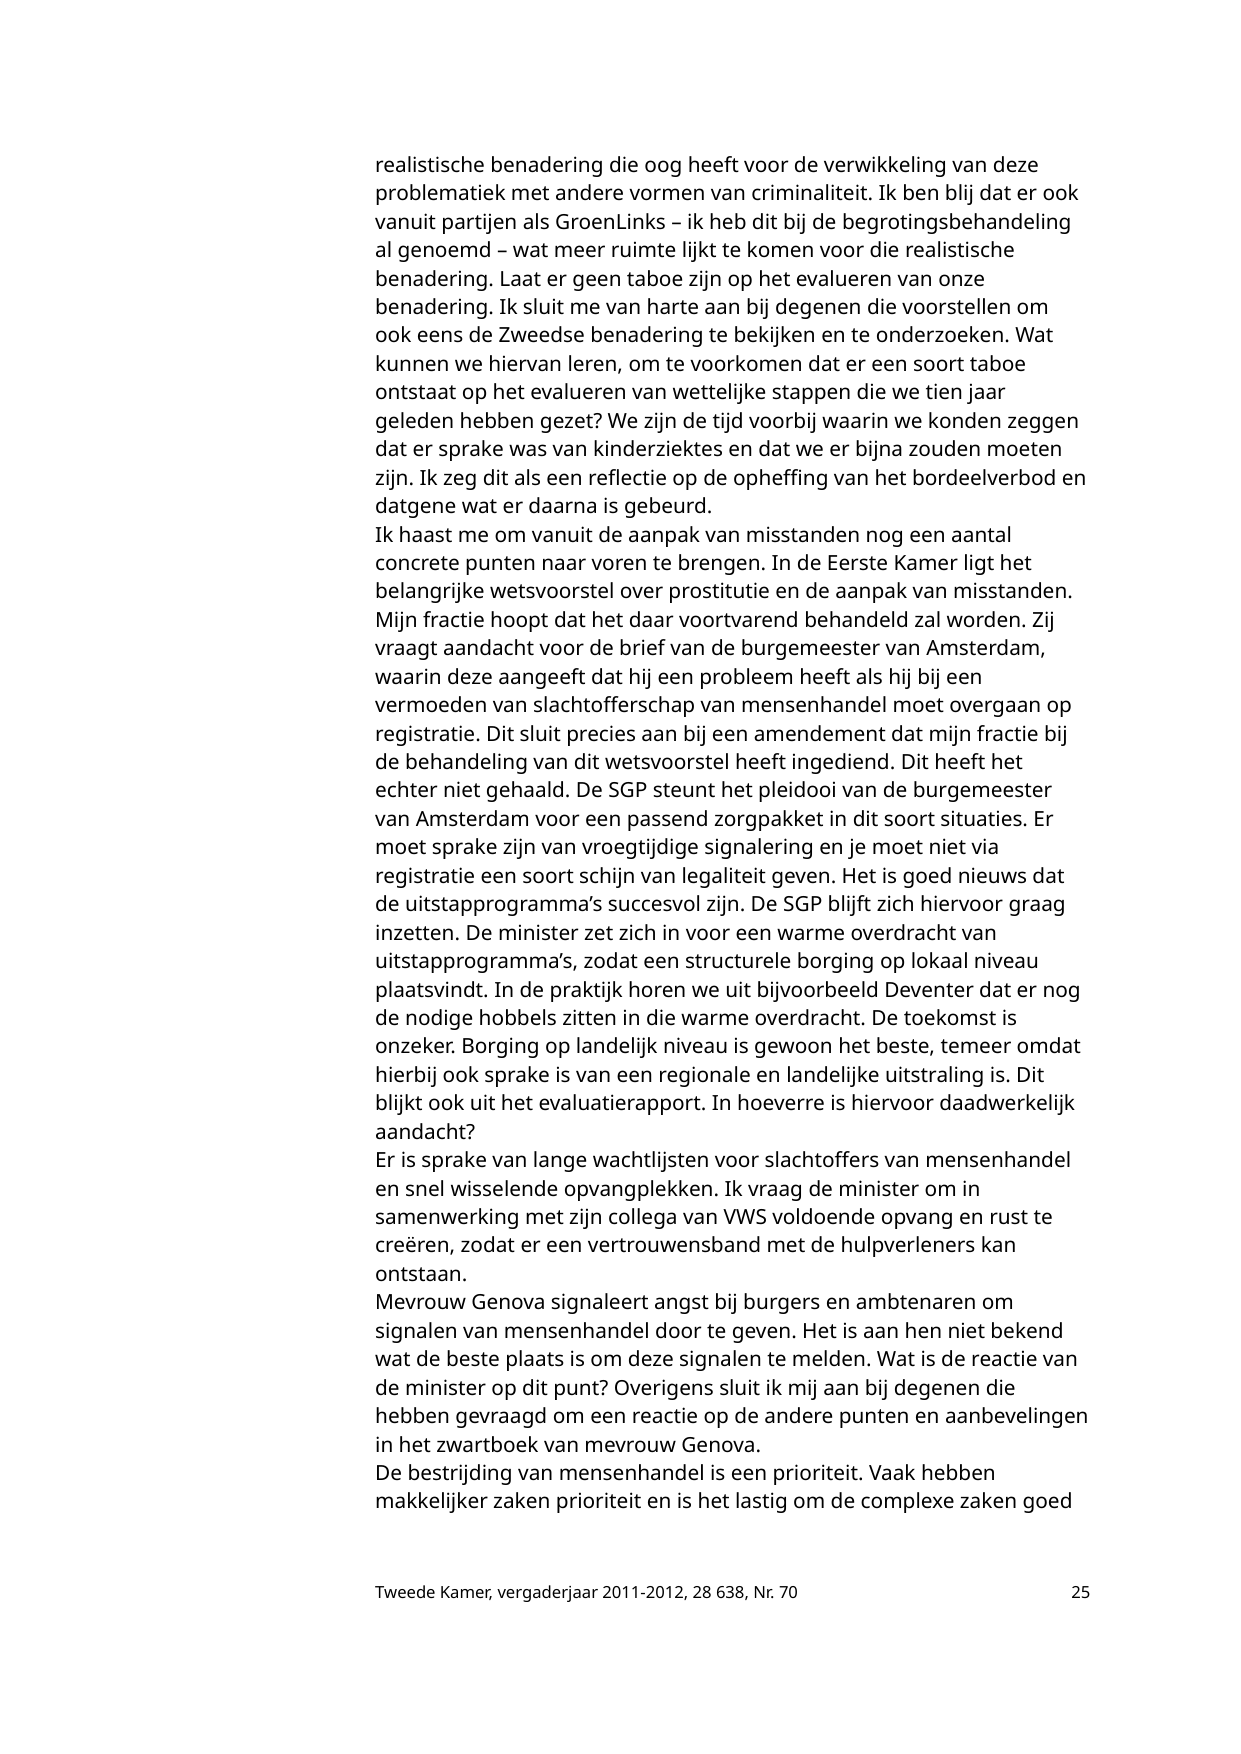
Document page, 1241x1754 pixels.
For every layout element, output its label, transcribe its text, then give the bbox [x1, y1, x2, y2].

text Er is sprake van lange wachtlijsten voor slachtoffers van mensenhandel en snel wisselende opvangplekken. Ik vraag de minister om in samenwerking met zijn collega van VWS voldoende opvang en rust te creëren, zodat er een vertrouwensband met de hulpverleners kan ontstaan. [375, 1145, 1090, 1287]
text De bestrijding van mensenhandel is een prioriteit. Vaak hebben makkelijker zaken prioriteit en is het lastig om de complexe zaken goed [375, 1458, 1090, 1515]
text realistische benadering die oog heeft voor de verwikkeling van deze problematiek met andere vormen van criminaliteit. Ik ben blij dat er ook vanuit partijen als GroenLinks – ik heb dit bij de begrotingsbehandeling al genoemd – wat meer ruimte lijkt te komen voor die realistische benadering. Laat er geen taboe zijn op het evalueren van onze benadering. Ik sluit me van harte aan bij degenen die voorstellen om ook eens de Zweedse benadering te bekijken en te onderzoeken. Wat kunnen we hiervan leren, om te voorkomen dat er een soort taboe ontstaat op het evalueren van wettelijke stappen die we tien jaar geleden hebben gezet? We zijn de tijd voorbij waarin we konden zeggen dat er sprake was van kinderziektes en dat we er bijna zouden moeten zijn. Ik zeg dit als een reflectie op de opheffing van het bordeelverbod en datgene wat er daarna is gebeurd. [375, 150, 1090, 520]
text Mevrouw Genova signaleert angst bij burgers en ambtenaren om signalen van mensenhandel door te geven. Het is aan hen niet bekend wat de beste plaats is om deze signalen te melden. Wat is de reactie van de minister op dit punt? Overigens sluit ik mij aan bij degenen die hebben gevraagd om een reactie op de andere punten en aanbevelingen in het zwartboek van mevrouw Genova. [375, 1287, 1090, 1458]
text Ik haast me om vanuit de aanpak van misstanden nog een aantal concrete punten naar voren te brengen. In de Eerste Kamer ligt het belangrijke wetsvoorstel over prostitutie en de aanpak van misstanden. Mijn fractie hoopt dat het daar voortvarend behandeld zal worden. Zij vraagt aandacht voor de brief van de burgemeester van Amsterdam, waarin deze aangeeft dat hij een probleem heeft als hij bij een vermoeden van slachtofferschap van mensenhandel moet overgaan op registratie. Dit sluit precies aan bij een amendement dat mijn fractie bij de behandeling van dit wetsvoorstel heeft ingediend. Dit heeft het echter niet gehaald. De SGP steunt het pleidooi van de burgemeester van Amsterdam voor een passend zorgpakket in dit soort situaties. Er moet sprake zijn van vroegtijdige signalering en je moet niet via registratie een soort schijn van legaliteit geven. Het is goed nieuws dat de uitstapprogramma’s succesvol zijn. De SGP blijft zich hiervoor graag inzetten. De minister zet zich in voor een warme overdracht van uitstapprogramma’s, zodat een structurele borging op lokaal niveau plaatsvindt. In de praktijk horen we uit bijvoorbeeld Deventer dat er nog de nodige hobbels zitten in die warme overdracht. De toekomst is onzeker. Borging op landelijk niveau is gewoon het beste, temeer omdat hierbij ook sprake is van een regionale en landelijke uitstraling is. Dit blijkt ook uit het evaluatierapport. In hoeverre is hiervoor daadwerkelijk aandacht? [375, 520, 1090, 1145]
